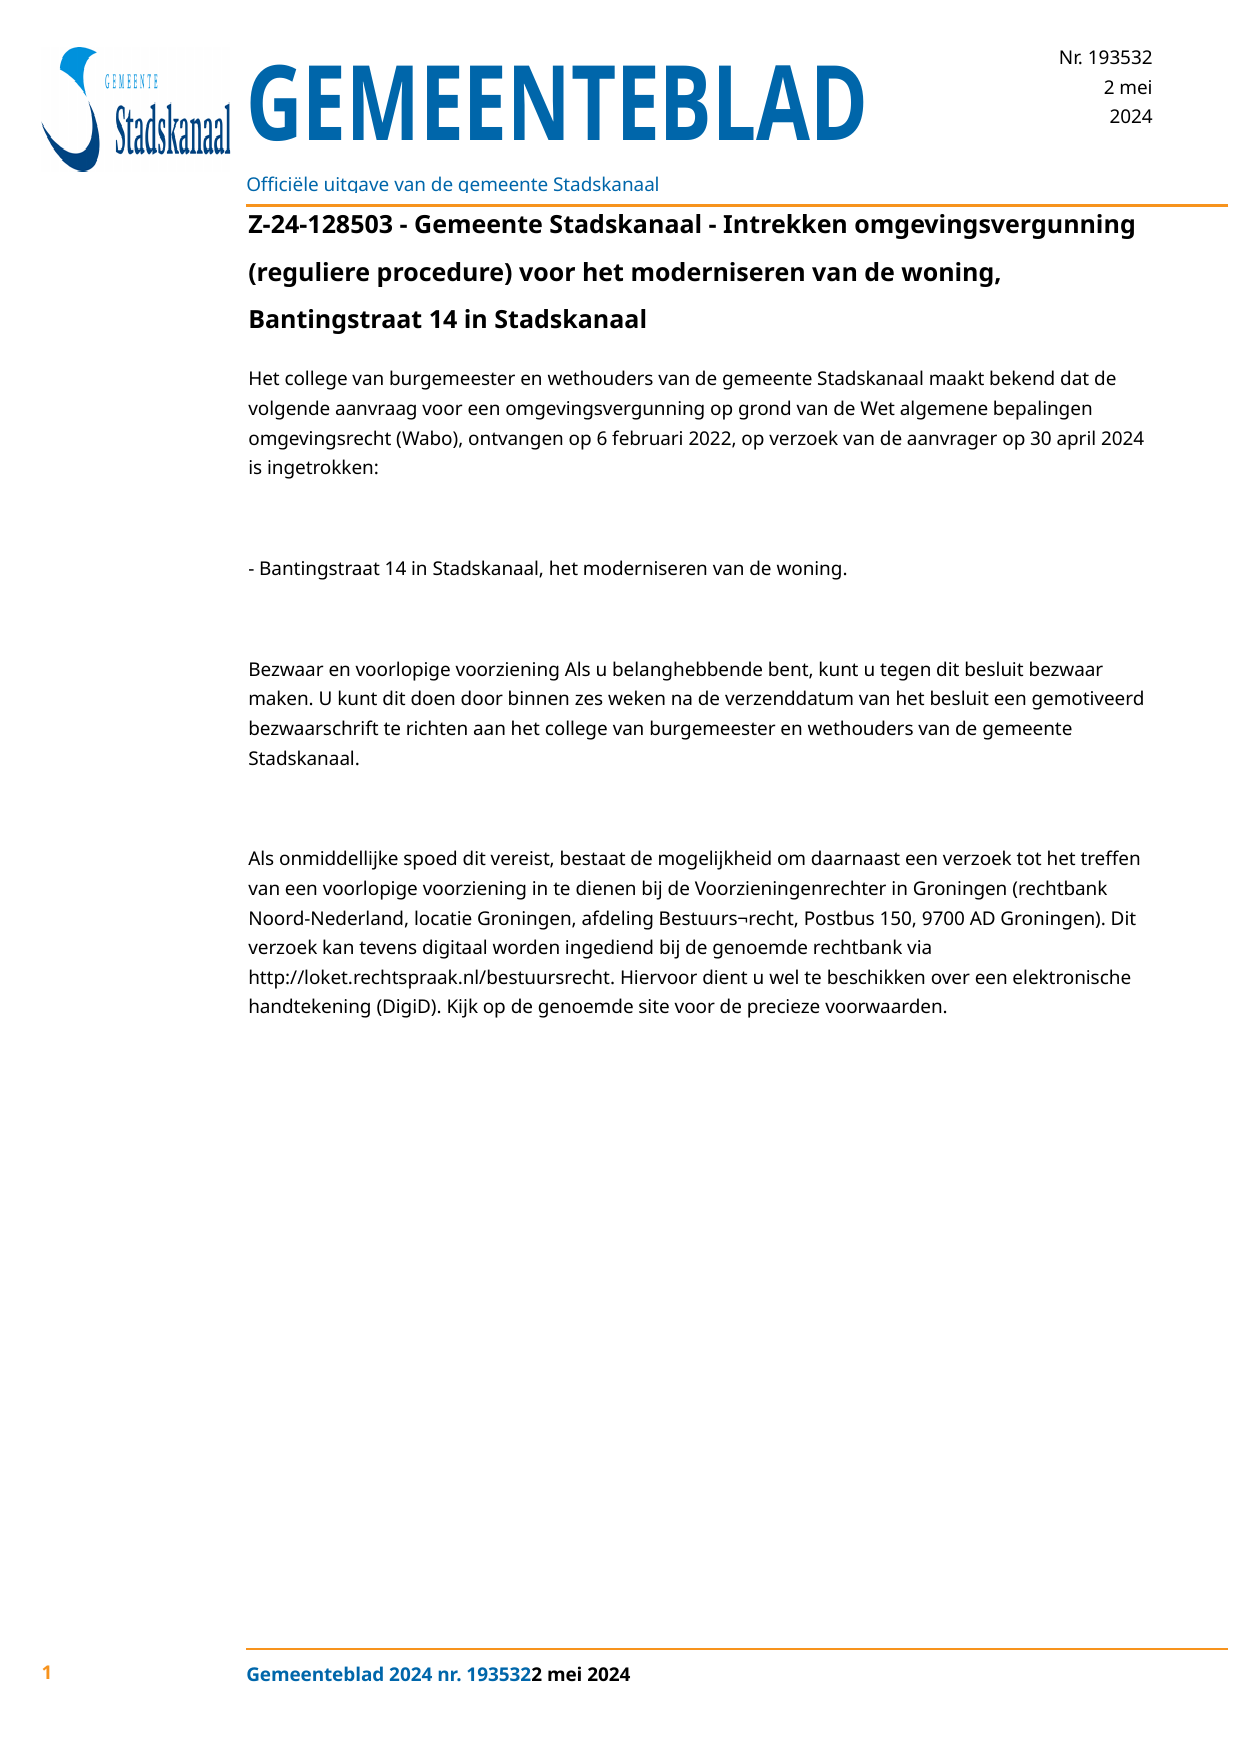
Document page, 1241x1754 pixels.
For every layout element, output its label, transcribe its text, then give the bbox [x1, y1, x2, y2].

text Bezwaar en voorlopige voorziening Als u belanghebbende bent, kunt u tegen dit besluit bezwaar maken. U kunt dit doen door binnen zes weken na de verzenddatum van het besluit een gemotiveerd bezwaarschrift te richten aan het college van burgemeester en wethouders van de gemeente Stadskanaal. [248, 656, 1152, 770]
text Het college van burgemeester en wethouders van de gemeente Stadskanaal maakt bekend dat de volgende aanvraag voor een omgevingsvergunning op grond van de Wet algemene bepalingen omgevingsrecht (Wabo), ontvangen op 6 februari 2022, op verzoek van de aanvrager op 30 april 2024 is ingetrokken: [248, 366, 1152, 480]
text Z-24-128503 - Gemeente Stadskanaal - Intrekken omgevingsvergunning (reguliere procedure) voor het moderniseren van de woning, Bantingstraat 14 in Stadskanaal [248, 207, 1152, 336]
text Als onmiddellijke spoed dit vereist, bestaat de mogelijkheid om daarnaast een verzoek tot het treffen van een voorlopige voorziening in te dienen bij de Voorzieningenrechter in Groningen (rechtbank Noord-Nederland, locatie Groningen, afdeling Bestuurs¬recht, Postbus 150, 9700 AD Groningen). Dit verzoek kan tevens digitaal worden ingediend bij de genoemde rechtbank via http://loket.rechtspraak.nl/bestuursrecht. Hiervoor dient u wel te beschikken over een elektronische handtekening (DigiD). Kijk op de genoemde site voor de precieze voorwaarden. [248, 846, 1152, 1019]
text - Bantingstraat 14 in Stadskanaal, het moderniseren van de woning. [248, 555, 1152, 581]
picture [41, 47, 231, 172]
